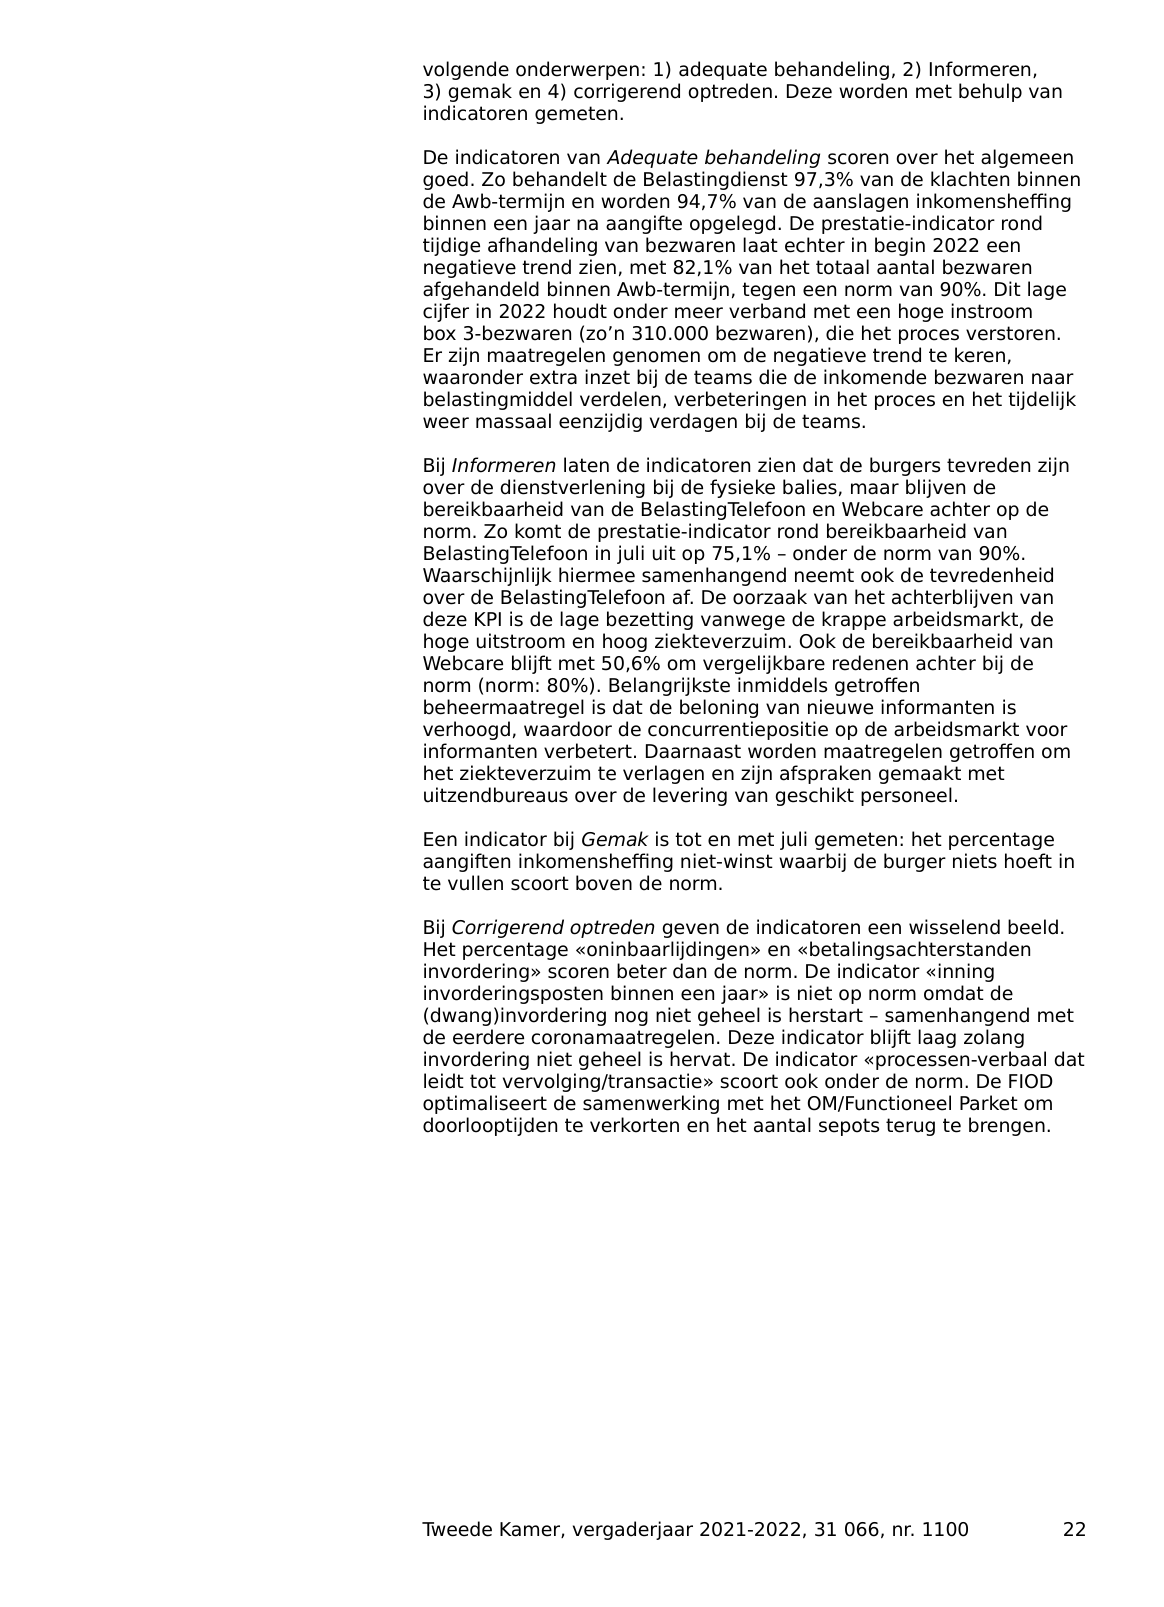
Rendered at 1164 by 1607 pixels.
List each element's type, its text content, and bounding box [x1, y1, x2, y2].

text Bij Informeren laten de indicatoren zien dat de burgers tevreden zijn over de dienstverlening bij de fysieke balies, maar blijven de bereikbaarheid van de BelastingTelefoon en Webcare achter op de norm. Zo komt de prestatie-indicator rond bereikbaarheid van BelastingTelefoon in juli uit op 75,1% – onder de norm van 90%. Waarschijnlijk hiermee samenhangend neemt ook de tevredenheid over de BelastingTelefoon af. De oorzaak van het achterblijven van deze KPI is de lage bezetting vanwege de krappe arbeidsmarkt, de hoge uitstroom en hoog ziekteverzuim. Ook de bereikbaarheid van Webcare blijft met 50,6% om vergelijkbare redenen achter bij de norm (norm: 80%). Belangrijkste inmiddels getroffen beheermaatregel is dat de beloning van nieuwe informanten is verhoogd, waardoor de concurrentiepositie op de arbeidsmarkt voor informanten verbetert. Daarnaast worden maatregelen getroffen om het ziekteverzuim te verlagen en zijn afspraken gemaakt met uitzendbureaus over de levering van geschikt personeel. [422, 455, 1087, 807]
text volgende onderwerpen: 1) adequate behandeling, 2) Informeren, 3) gemak en 4) corrigerend optreden. Deze worden met behulp van indicatoren gemeten. [422, 59, 1087, 125]
text Bij Corrigerend optreden geven de indicatoren een wisselend beeld. Het percentage «oninbaarlijdingen» en «betalingsachterstanden invordering» scoren beter dan de norm. De indicator «inning invorderingsposten binnen een jaar» is niet op norm omdat de (dwang)invordering nog niet geheel is herstart – samenhangend met de eerdere coronamaatregelen. Deze indicator blijft laag zolang invordering niet geheel is hervat. De indicator «processen-verbaal dat leidt tot vervolging/transactie» scoort ook onder de norm. De FIOD optimaliseert de samenwerking met het OM/Functioneel Parket om doorlooptijden te verkorten en het aantal sepots terug te brengen. [422, 917, 1087, 1137]
text De indicatoren van Adequate behandeling scoren over het algemeen goed. Zo behandelt de Belastingdienst 97,3% van de klachten binnen de Awb-termijn en worden 94,7% van de aanslagen inkomensheffing binnen een jaar na aangifte opgelegd. De prestatie-indicator rond tijdige afhandeling van bezwaren laat echter in begin 2022 een negatieve trend zien, met 82,1% van het totaal aantal bezwaren afgehandeld binnen Awb-termijn, tegen een norm van 90%. Dit lage cijfer in 2022 houdt onder meer verband met een hoge instroom box 3-bezwaren (zo’n 310.000 bezwaren), die het proces verstoren. Er zijn maatregelen genomen om de negatieve trend te keren, waaronder extra inzet bij de teams die de inkomende bezwaren naar belastingmiddel verdelen, verbeteringen in het proces en het tijdelijk weer massaal eenzijdig verdagen bij de teams. [422, 147, 1087, 433]
text Een indicator bij Gemak is tot en met juli gemeten: het percentage aangiften inkomensheffing niet-winst waarbij de burger niets hoeft in te vullen scoort boven de norm. [422, 829, 1087, 895]
